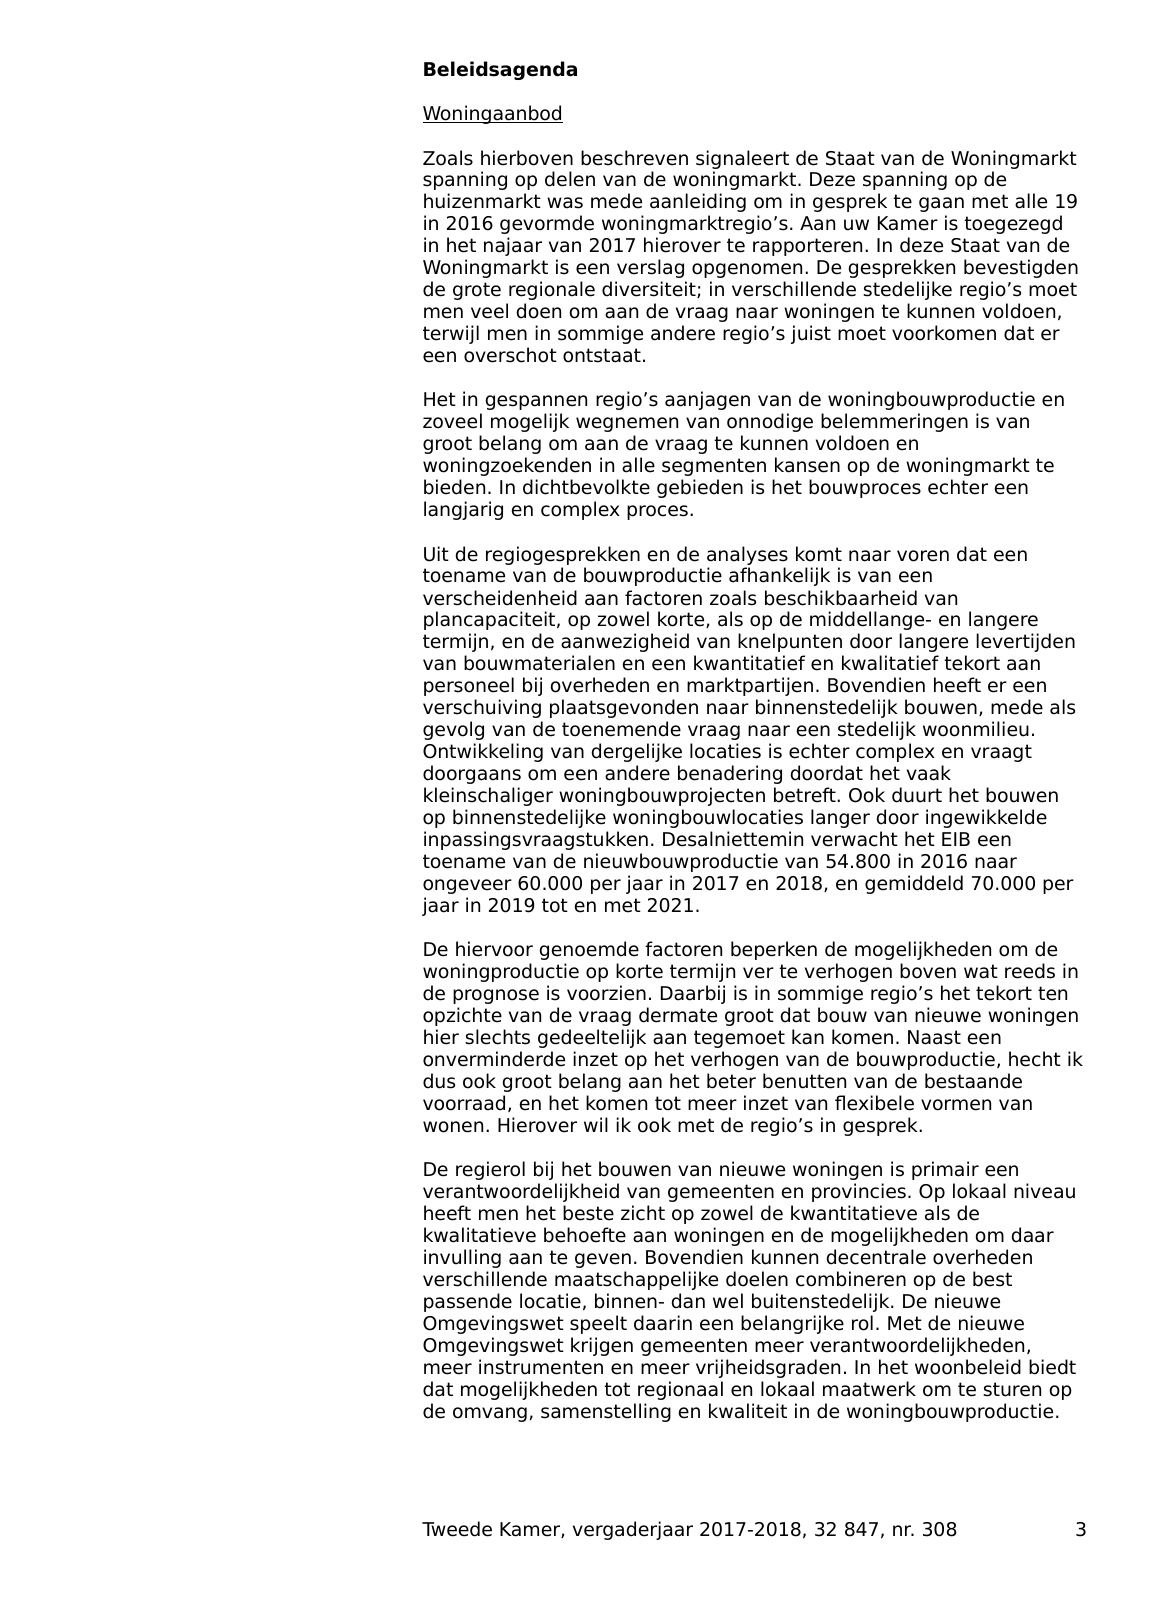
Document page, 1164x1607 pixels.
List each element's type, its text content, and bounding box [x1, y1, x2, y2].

text Zoals hierboven beschreven signaleert de Staat van de Woningmarkt spanning op delen van de woningmarkt. Deze spanning op de huizenmarkt was mede aanleiding om in gesprek te gaan met alle 19 in 2016 gevormde woningmarktregio’s. Aan uw Kamer is toegezegd in het najaar van 2017 hierover te rapporteren. In deze Staat van de Woningmarkt is een verslag opgenomen. De gesprekken bevestigden de grote regionale diversiteit; in verschillende stedelijke regio’s moet men veel doen om aan de vraag naar woningen te kunnen voldoen, terwijl men in sommige andere regio’s juist moet voorkomen dat er een overschot ontstaat. [422, 147, 1087, 367]
subtitle Beleidsagenda [422, 59, 1087, 81]
text Uit de regiogesprekken en de analyses komt naar voren dat een toename van de bouwproductie afhankelijk is van een verscheidenheid aan factoren zoals beschikbaarheid van plancapaciteit, op zowel korte, als op de middellange- en langere termijn, en de aanwezigheid van knelpunten door langere levertijden van bouwmaterialen en een kwantitatief en kwalitatief tekort aan personeel bij overheden en marktpartijen. Bovendien heeft er een verschuiving plaatsgevonden naar binnenstedelijk bouwen, mede als gevolg van de toenemende vraag naar een stedelijk woonmilieu. Ontwikkeling van dergelijke locaties is echter complex en vraagt doorgaans om een andere benadering doordat het vaak kleinschaliger woningbouwprojecten betreft. Ook duurt het bouwen op binnenstedelijke woningbouwlocaties langer door ingewikkelde inpassingsvraagstukken. Desalniettemin verwacht het EIB een toename van de nieuwbouwproductie van 54.800 in 2016 naar ongeveer 60.000 per jaar in 2017 en 2018, en gemiddeld 70.000 per jaar in 2019 tot en met 2021. [422, 543, 1087, 917]
text Het in gespannen regio’s aanjagen van de woningbouwproductie en zoveel mogelijk wegnemen van onnodige belemmeringen is van groot belang om aan de vraag te kunnen voldoen en woningzoekenden in alle segmenten kansen op de woningmarkt te bieden. In dichtbevolkte gebieden is het bouwproces echter een langjarig en complex proces. [422, 389, 1087, 521]
text De hiervoor genoemde factoren beperken de mogelijkheden om de woningproductie op korte termijn ver te verhogen boven wat reeds in de prognose is voorzien. Daarbij is in sommige regio’s het tekort ten opzichte van de vraag dermate groot dat bouw van nieuwe woningen hier slechts gedeeltelijk aan tegemoet kan komen. Naast een onverminderde inzet op het verhogen van de bouwproductie, hecht ik dus ook groot belang aan het beter benutten van de bestaande voorraad, en het komen tot meer inzet van flexibele vormen van wonen. Hierover wil ik ook met de regio’s in gesprek. [422, 939, 1087, 1137]
text De regierol bij het bouwen van nieuwe woningen is primair een verantwoordelijkheid van gemeenten en provincies. Op lokaal niveau heeft men het beste zicht op zowel de kwantitatieve als de kwalitatieve behoefte aan woningen en de mogelijkheden om daar invulling aan te geven. Bovendien kunnen decentrale overheden verschillende maatschappelijke doelen combineren op de best passende locatie, binnen- dan wel buitenstedelijk. De nieuwe Omgevingswet speelt daarin een belangrijke rol. Met de nieuwe Omgevingswet krijgen gemeenten meer verantwoordelijkheden, meer instrumenten en meer vrijheidsgraden. In het woonbeleid biedt dat mogelijkheden tot regionaal en lokaal maatwerk om te sturen op de omvang, samenstelling en kwaliteit in de woningbouwproductie. [422, 1159, 1087, 1423]
subtitle Woningaanbod [422, 103, 1087, 125]
